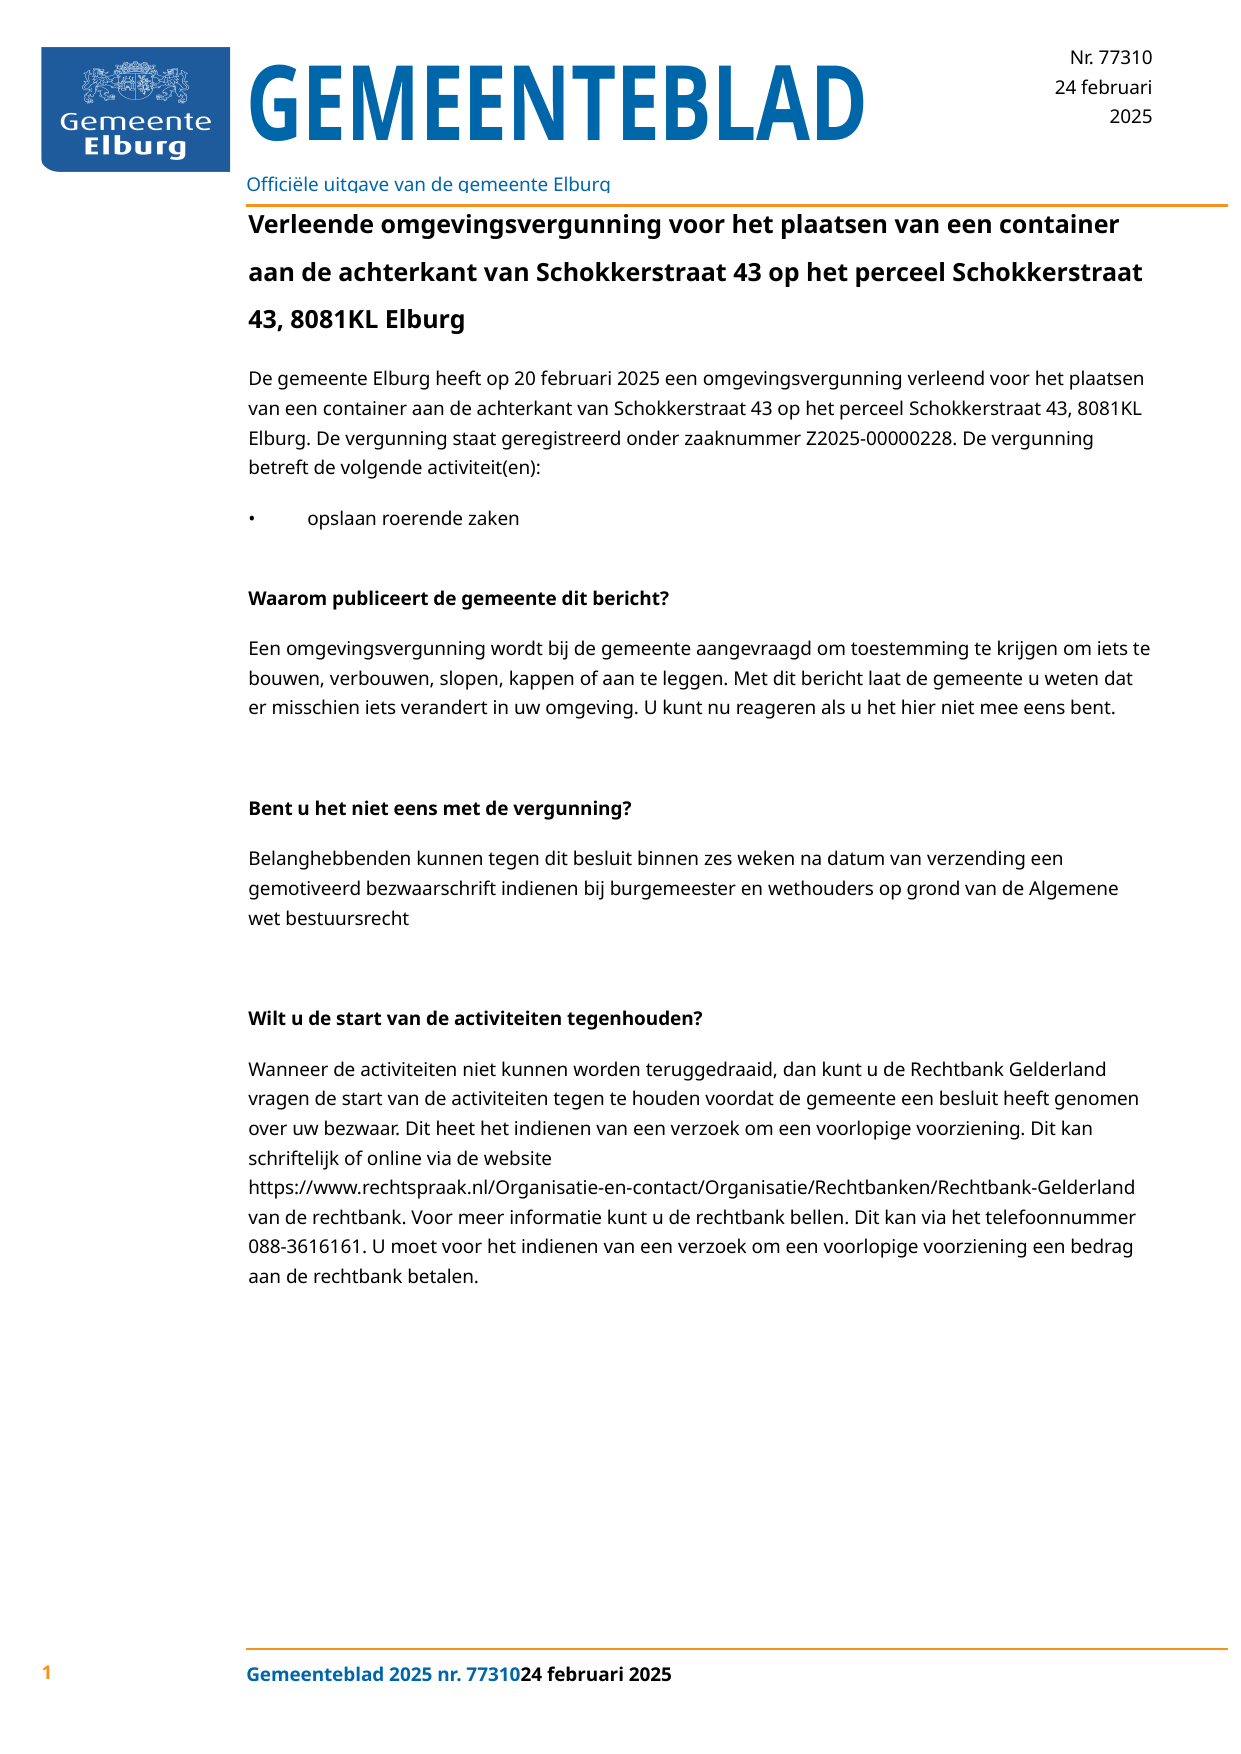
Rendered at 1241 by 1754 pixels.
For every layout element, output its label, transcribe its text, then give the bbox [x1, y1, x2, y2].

list opslaan roerende zaken [248, 505, 1152, 530]
text Een omgevingsvergunning wordt bij de gemeente aangevraagd om toestemming te krijgen om iets te bouwen, verbouwen, slopen, kappen of aan te leggen. Met dit bericht laat de gemeente u weten dat er misschien iets verandert in uw omgeving. U kunt nu reageren als u het hier niet mee eens bent. [248, 635, 1152, 720]
picture [41, 47, 231, 172]
text Wilt u de start van de activiteiten tegenhouden? [248, 1006, 1152, 1031]
text Wanneer de activiteiten niet kunnen worden teruggedraaid, dan kunt u de Rechtbank Gelderland vragen de start van de activiteiten tegen te houden voordat de gemeente een besluit heeft genomen over uw bezwaar. Dit heet het indienen van een verzoek om een voorlopige voorziening. Dit kan schriftelijk of online via de website https://www.rechtspraak.nl/Organisatie-en-contact/Organisatie/Rechtbanken/Rechtbank-Gelderland van de rechtbank. Voor meer informatie kunt u de rechtbank bellen. Dit kan via het telefoonnummer 088-3616161. U moet voor het indienen van een verzoek om een voorlopige voorziening een bedrag aan de rechtbank betalen. [248, 1056, 1152, 1289]
text De gemeente Elburg heeft op 20 februari 2025 een omgevingsvergunning verleend voor het plaatsen van een container aan de achterkant van Schokkerstraat 43 op het perceel Schokkerstraat 43, 8081KL Elburg. De vergunning staat geregistreerd onder zaaknummer Z2025-00000228. De vergunning betreft de volgende activiteit(en): [248, 366, 1152, 480]
text Waarom publiceert de gemeente dit bericht? [248, 585, 1152, 610]
text Verleende omgevingsvergunning voor het plaatsen van een container aan de achterkant van Schokkerstraat 43 op het perceel Schokkerstraat 43, 8081KL Elburg [248, 207, 1152, 336]
text Belanghebbenden kunnen tegen dit besluit binnen zes weken na datum van verzending een gemotiveerd bezwaarschrift indienen bij burgemeester en wethouders op grond van de Algemene wet bestuursrecht [248, 846, 1152, 930]
text Bent u het niet eens met de vergunning? [248, 795, 1152, 821]
